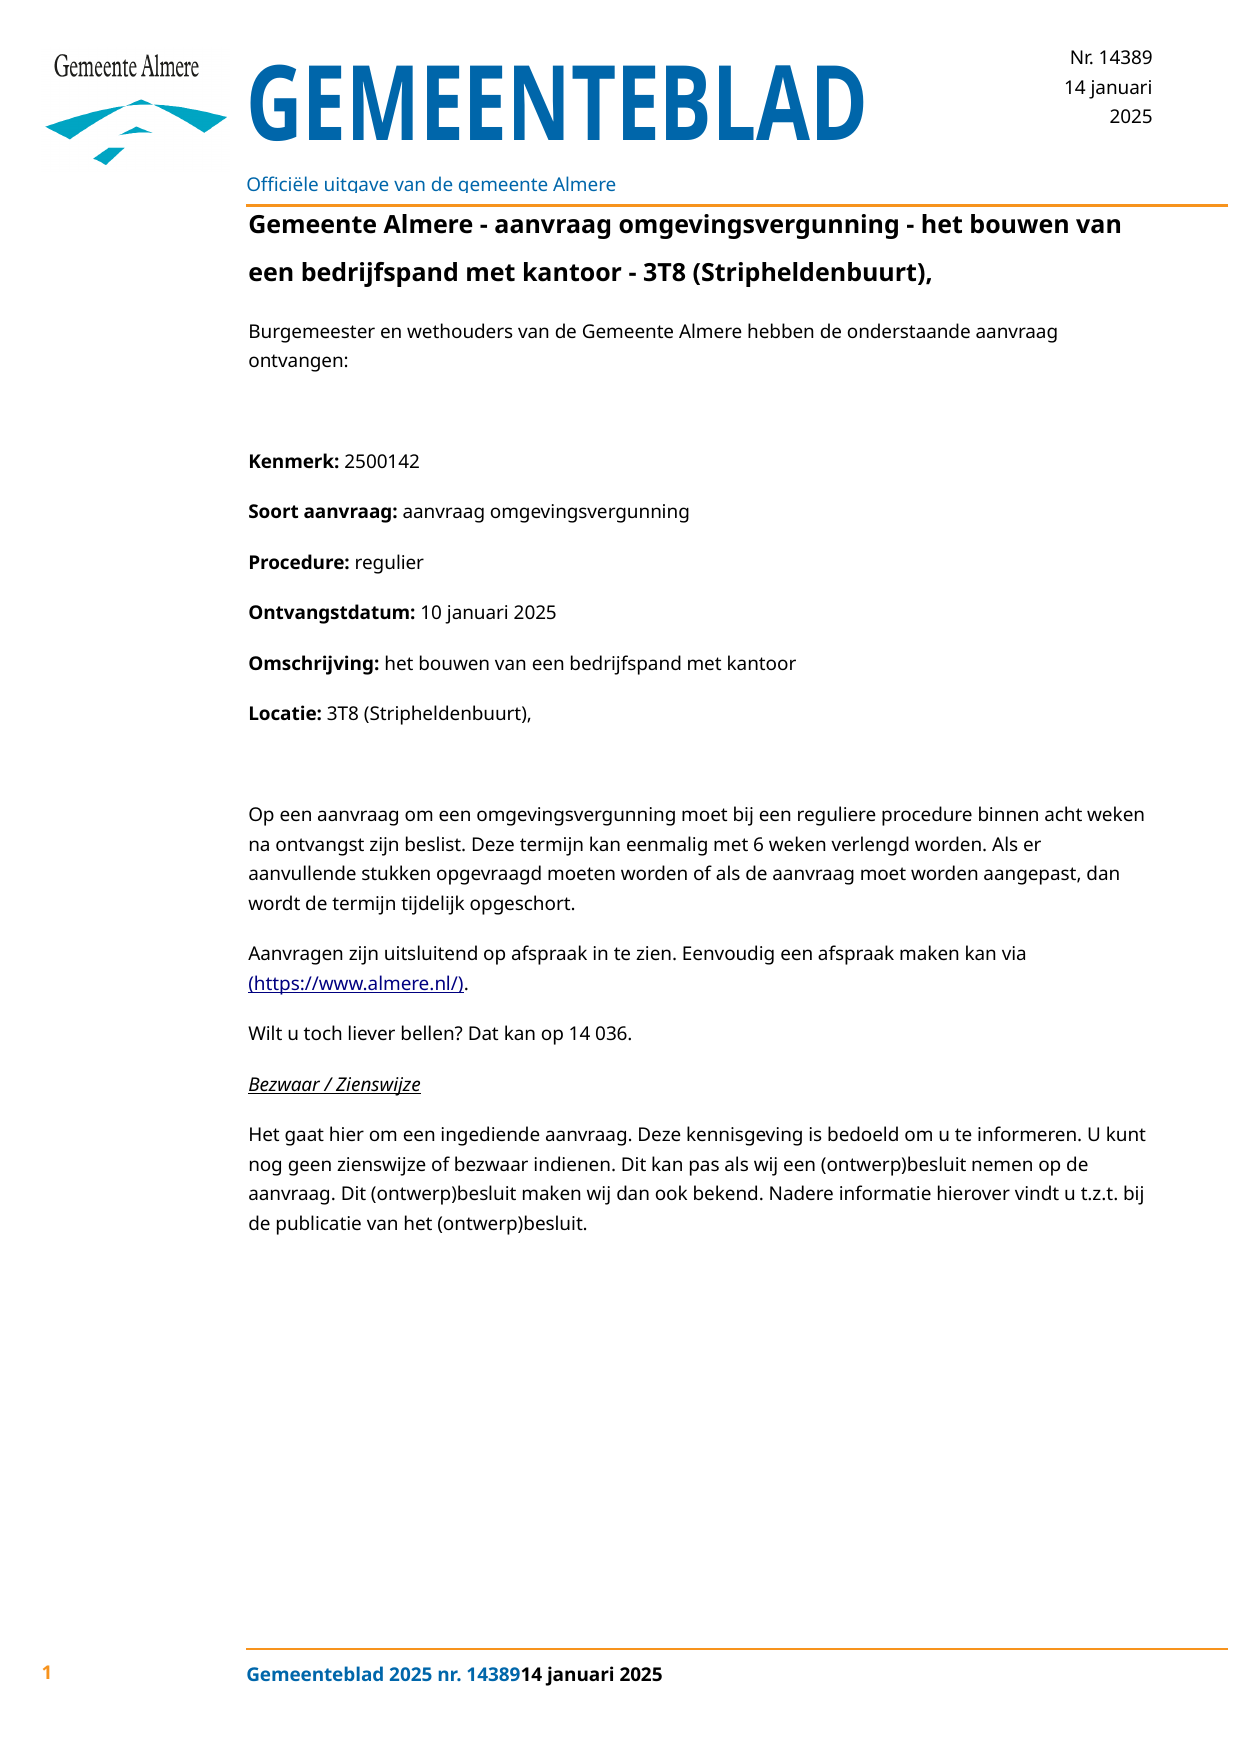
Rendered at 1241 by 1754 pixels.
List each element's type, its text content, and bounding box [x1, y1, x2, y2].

text Ontvangstdatum: 10 januari 2025 [248, 599, 1152, 625]
text Locatie: 3T8 (Stripheldenbuurt), [248, 700, 1152, 726]
text Soort aanvraag: aanvraag omgevingsvergunning [248, 499, 1152, 524]
text Kenmerk: 2500142 [248, 448, 1152, 474]
text Wilt u toch liever bellen? Dat kan op 14 036. [248, 1020, 1152, 1046]
picture [41, 47, 231, 172]
text Burgemeester en wethouders van de Gemeente Almere hebben de onderstaande aanvraag ontvangen: [248, 318, 1152, 373]
text Omschrijving: het bouwen van een bedrijfspand met kantoor [248, 650, 1152, 676]
text Op een aanvraag om een omgevingsvergunning moet bij een reguliere procedure binnen acht weken na ontvangst zijn beslist. Deze termijn kan eenmalig met 6 weken verlengd worden. Als er aanvullende stukken opgevraagd moeten worden of als de aanvraag moet worden aangepast, dan wordt de termijn tijdelijk opgeschort. [248, 801, 1152, 916]
text Het gaat hier om een ingediende aanvraag. Deze kennisgeving is bedoeld om u te informeren. U kunt nog geen zienswijze of bezwaar indienen. Dit kan pas als wij een (ontwerp)besluit nemen op de aanvraag. Dit (ontwerp)besluit maken wij dan ook bekend. Nadere informatie hierover vindt u t.z.t. bij de publicatie van het (ontwerp)besluit. [248, 1121, 1152, 1236]
text Bezwaar / Zienswijze [248, 1071, 1152, 1097]
text Aanvragen zijn uitsluitend op afspraak in te zien. Eenvoudig een afspraak maken kan via (https://www.almere.nl/). [248, 940, 1152, 996]
text Procedure: regulier [248, 549, 1152, 575]
text Gemeente Almere - aanvraag omgevingsvergunning - het bouwen van een bedrijfspand met kantoor - 3T8 (Stripheldenbuurt), [248, 207, 1152, 288]
